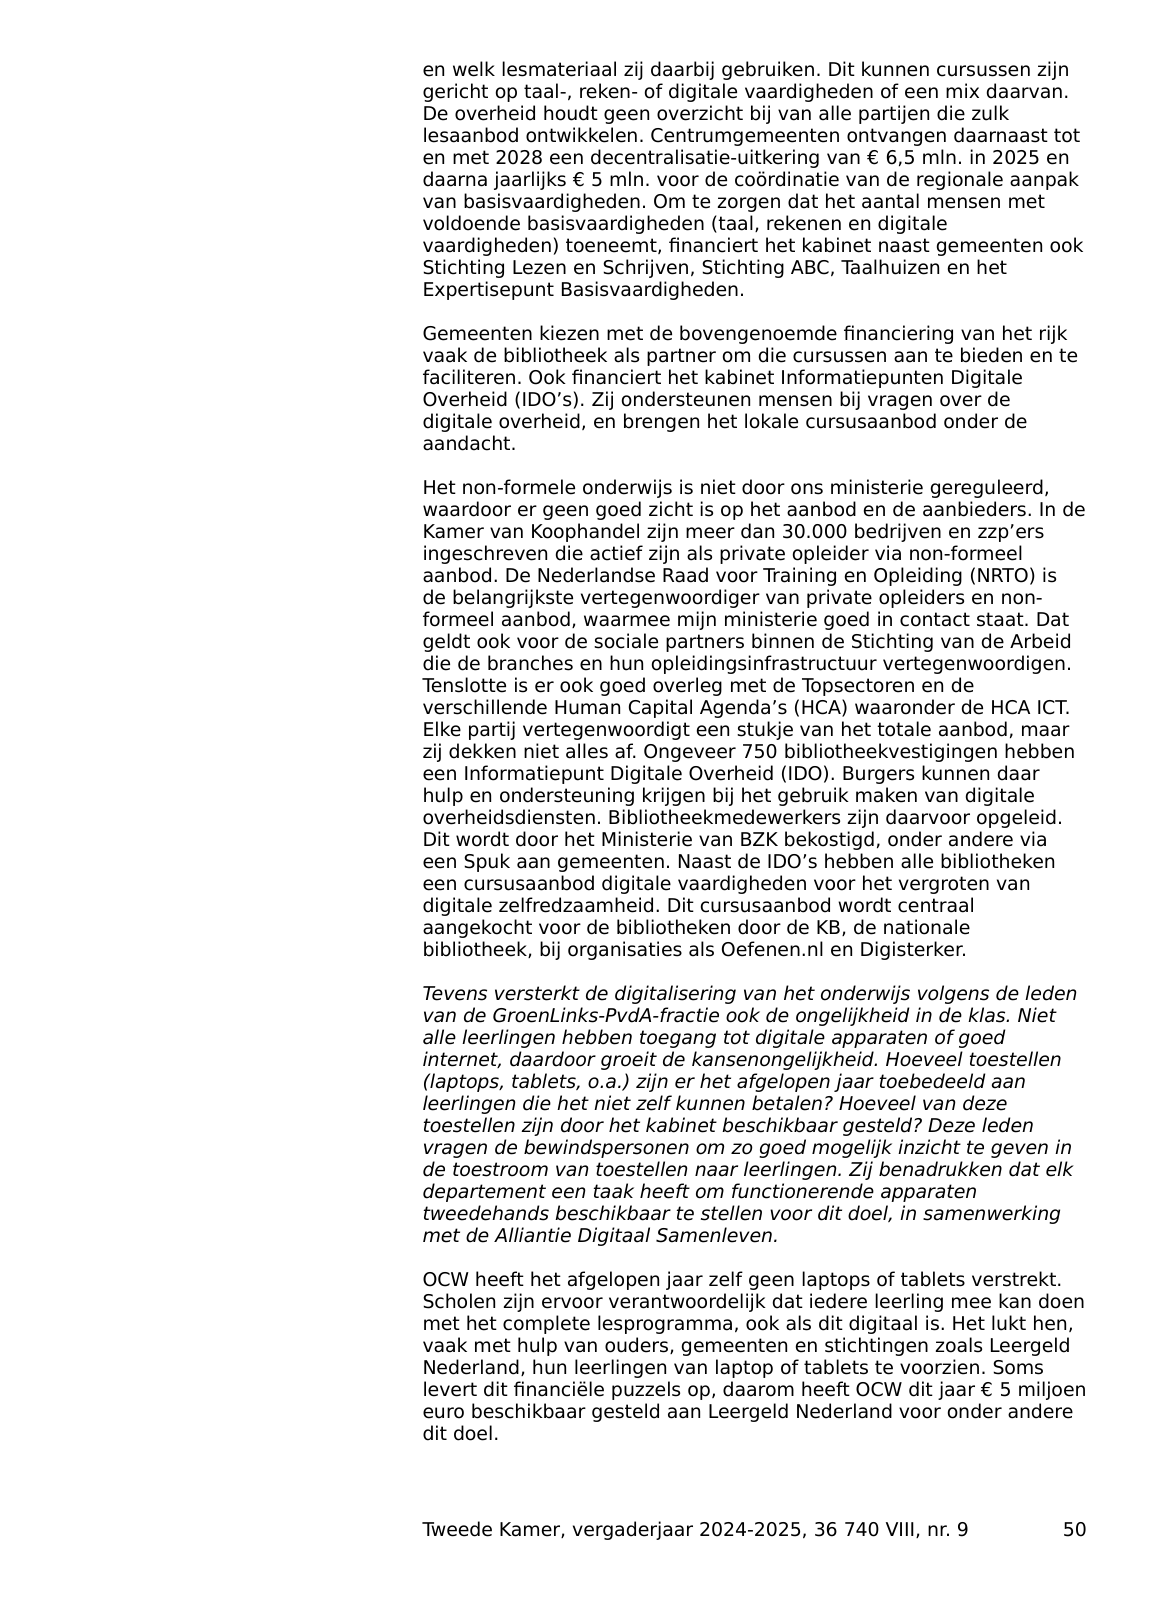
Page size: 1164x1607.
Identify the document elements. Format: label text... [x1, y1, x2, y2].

text en welk lesmateriaal zij daarbij gebruiken. Dit kunnen cursussen zijn gericht op taal-, reken- of digitale vaardigheden of een mix daarvan. De overheid houdt geen overzicht bij van alle partijen die zulk lesaanbod ontwikkelen. Centrumgemeenten ontvangen daarnaast tot en met 2028 een decentralisatie-uitkering van € 6,5 mln. in 2025 en daarna jaarlijks € 5 mln. voor de coördinatie van de regionale aanpak van basisvaardigheden. Om te zorgen dat het aantal mensen met voldoende basisvaardigheden (taal, rekenen en digitale vaardigheden) toeneemt, financiert het kabinet naast gemeenten ook Stichting Lezen en Schrijven, Stichting ABC, Taalhuizen en het Expertisepunt Basisvaardigheden. [422, 59, 1087, 301]
text Tevens versterkt de digitalisering van het onderwijs volgens de leden van de GroenLinks-PvdA-fractie ook de ongelijkheid in de klas. Niet alle leerlingen hebben toegang tot digitale apparaten of goed internet, daardoor groeit de kansenongelijkheid. Hoeveel toestellen (laptops, tablets, o.a.) zijn er het afgelopen jaar toebedeeld aan leerlingen die het niet zelf kunnen betalen? Hoeveel van deze toestellen zijn door het kabinet beschikbaar gesteld? Deze leden vragen de bewindspersonen om zo goed mogelijk inzicht te geven in de toestroom van toestellen naar leerlingen. Zij benadrukken dat elk departement een taak heeft om functionerende apparaten tweedehands beschikbaar te stellen voor dit doel, in samenwerking met de Alliantie Digitaal Samenleven. [422, 983, 1087, 1247]
text Het non-formele onderwijs is niet door ons ministerie gereguleerd, waardoor er geen goed zicht is op het aanbod en de aanbieders. In de Kamer van Koophandel zijn meer dan 30.000 bedrijven en zzp’ers ingeschreven die actief zijn als private opleider via non-formeel aanbod. De Nederlandse Raad voor Training en Opleiding (NRTO) is de belangrijkste vertegenwoordiger van private opleiders en non-formeel aanbod, waarmee mijn ministerie goed in contact staat. Dat geldt ook voor de sociale partners binnen de Stichting van de Arbeid die de branches en hun opleidingsinfrastructuur vertegenwoordigen. Tenslotte is er ook goed overleg met de Topsectoren en de verschillende Human Capital Agenda’s (HCA) waaronder de HCA ICT. Elke partij vertegenwoordigt een stukje van het totale aanbod, maar zij dekken niet alles af. Ongeveer 750 bibliotheekvestigingen hebben een Informatiepunt Digitale Overheid (IDO). Burgers kunnen daar hulp en ondersteuning krijgen bij het gebruik maken van digitale overheidsdiensten. Bibliotheekmedewerkers zijn daarvoor opgeleid. Dit wordt door het Ministerie van BZK bekostigd, onder andere via een Spuk aan gemeenten. Naast de IDO’s hebben alle bibliotheken een cursusaanbod digitale vaardigheden voor het vergroten van digitale zelfredzaamheid. Dit cursusaanbod wordt centraal aangekocht voor de bibliotheken door de KB, de nationale bibliotheek, bij organisaties als Oefenen.nl en Digisterker. [422, 477, 1087, 961]
text Gemeenten kiezen met de bovengenoemde financiering van het rijk vaak de bibliotheek als partner om die cursussen aan te bieden en te faciliteren. Ook financiert het kabinet Informatiepunten Digitale Overheid (IDO’s). Zij ondersteunen mensen bij vragen over de digitale overheid, en brengen het lokale cursusaanbod onder de aandacht. [422, 323, 1087, 455]
text OCW heeft het afgelopen jaar zelf geen laptops of tablets verstrekt. Scholen zijn ervoor verantwoordelijk dat iedere leerling mee kan doen met het complete lesprogramma, ook als dit digitaal is. Het lukt hen, vaak met hulp van ouders, gemeenten en stichtingen zoals Leergeld Nederland, hun leerlingen van laptop of tablets te voorzien. Soms levert dit financiële puzzels op, daarom heeft OCW dit jaar € 5 miljoen euro beschikbaar gesteld aan Leergeld Nederland voor onder andere dit doel. [422, 1269, 1087, 1444]
